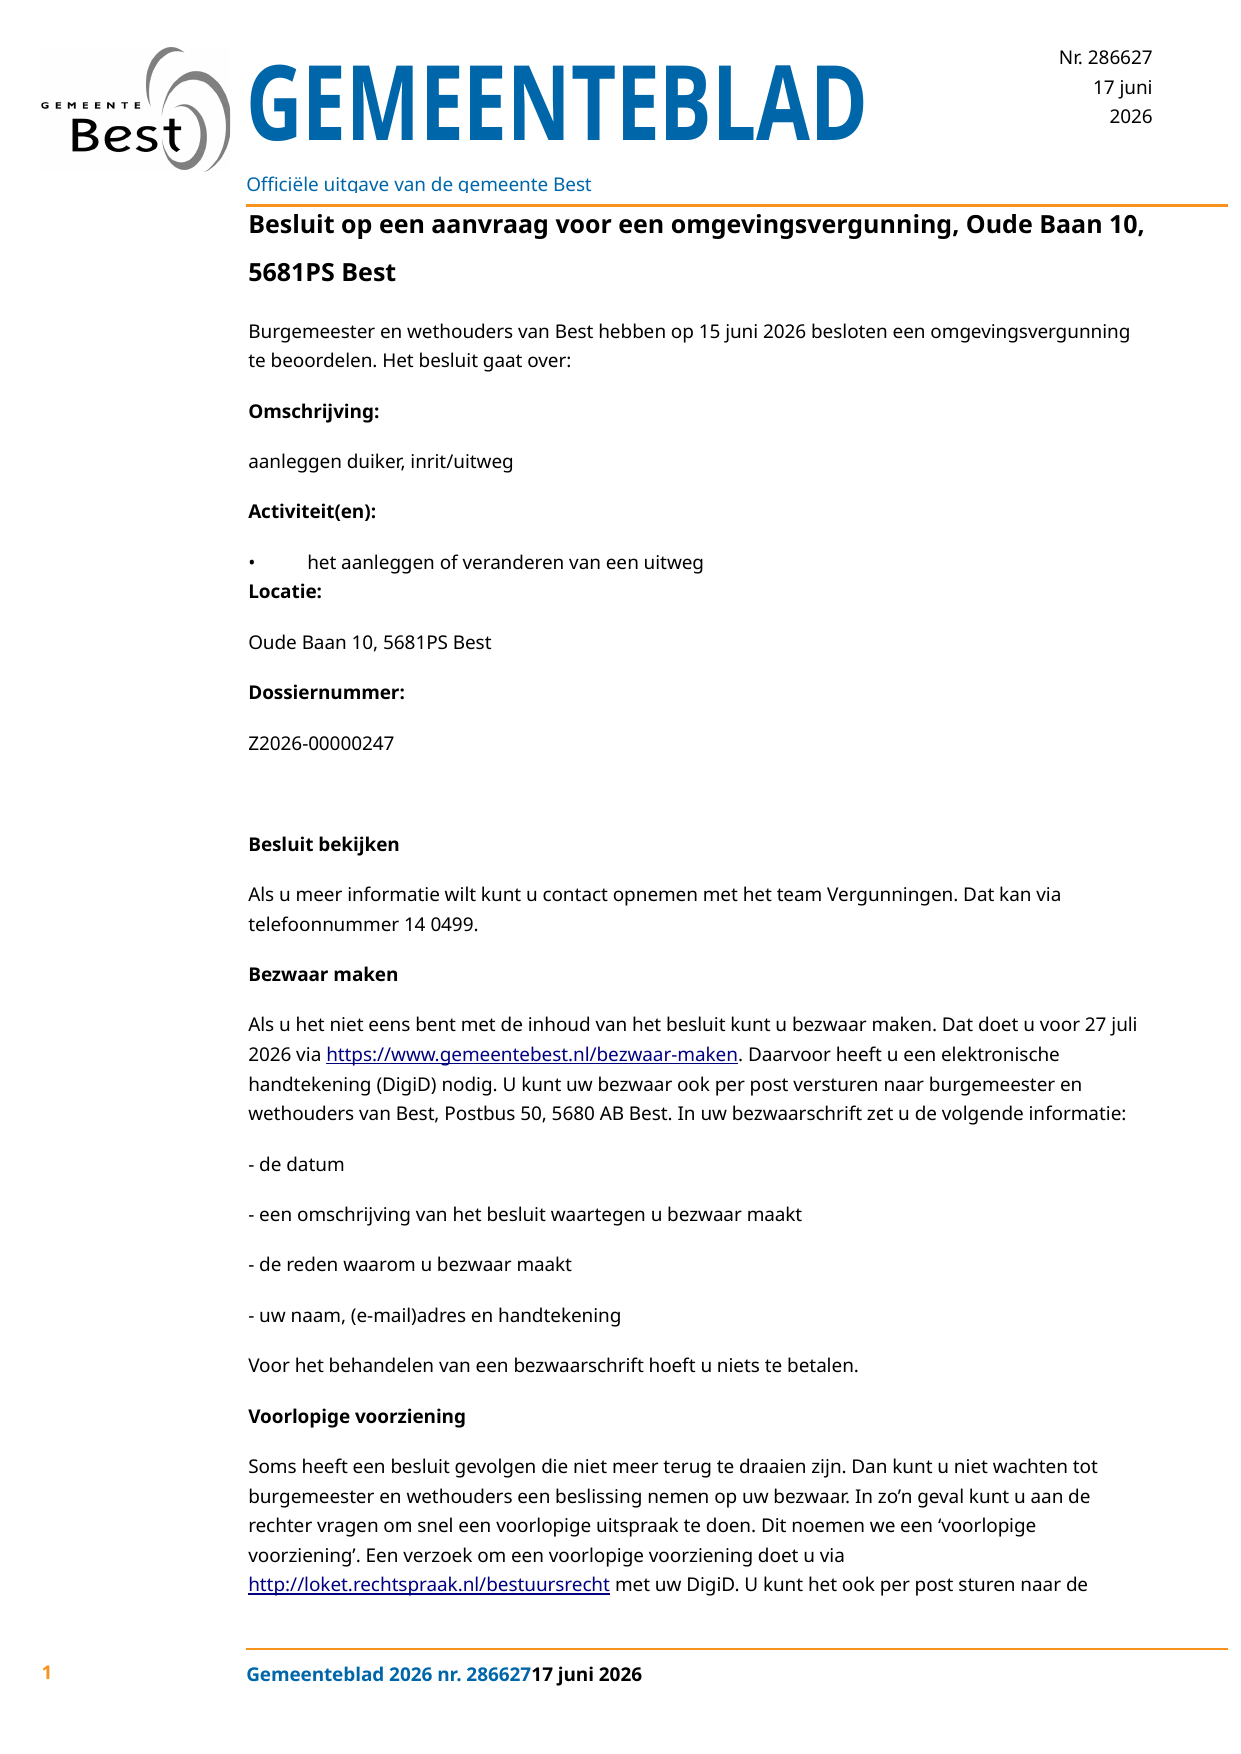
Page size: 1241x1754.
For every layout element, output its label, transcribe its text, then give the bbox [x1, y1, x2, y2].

text Bezwaar maken [248, 961, 1152, 987]
text - een omschrijving van het besluit waartegen u bezwaar maakt [248, 1201, 1152, 1227]
text Besluit bekijken [248, 831, 1152, 857]
text Als u het niet eens bent met de inhoud van het besluit kunt u bezwaar maken. Dat doet u voor 27 juli 2026 via https://www.gemeentebest.nl/bezwaar-maken. Daarvoor heeft u een elektronische handtekening (DigiD) nodig. U kunt uw bezwaar ook per post versturen naar burgemeester en wethouders van Best, Postbus 50, 5680 AB Best. In uw bezwaarschrift zet u de volgende informatie: [248, 1012, 1152, 1126]
text Burgemeester en wethouders van Best hebben op 15 juni 2026 besloten een omgevingsvergunning te beoordelen. Het besluit gaat over: [248, 318, 1152, 373]
text Dossiernummer: [248, 679, 1152, 705]
text Besluit op een aanvraag voor een omgevingsvergunning, Oude Baan 10, 5681PS Best [248, 207, 1152, 288]
text Activiteit(en): [248, 499, 1152, 524]
text - de reden waarom u bezwaar maakt [248, 1252, 1152, 1277]
picture [41, 47, 231, 172]
text - uw naam, (e-mail)adres en handtekening [248, 1302, 1152, 1328]
text Z2026-00000247 [248, 730, 1152, 756]
text Voor het behandelen van een bezwaarschrift hoeft u niets te betalen. [248, 1352, 1152, 1378]
text Voorlopige voorziening [248, 1403, 1152, 1429]
text Oude Baan 10, 5681PS Best [248, 629, 1152, 655]
text Locatie: [248, 579, 1152, 604]
list het aanleggen of veranderen van een uitweg [248, 549, 1152, 575]
text Omschrijving: [248, 398, 1152, 424]
text aanleggen duiker, inrit/uitweg [248, 448, 1152, 474]
text Als u meer informatie wilt kunt u contact opnemen met het team Vergunningen. Dat kan via telefoonnummer 14 0499. [248, 881, 1152, 937]
text - de datum [248, 1151, 1152, 1177]
text Soms heeft een besluit gevolgen die niet meer terug te draaien zijn. Dan kunt u niet wachten tot burgemeester en wethouders een beslissing nemen op uw bezwaar. In zo’n geval kunt u aan de rechter vragen om snel een voorlopige uitspraak te doen. Dit noemen we een ‘voorlopige voorziening’. Een verzoek om een voorlopige voorziening doet u via http://loket.rechtspraak.nl/bestuursrecht met uw DigiD. U kunt het ook per post sturen naar de [248, 1453, 1152, 1597]
